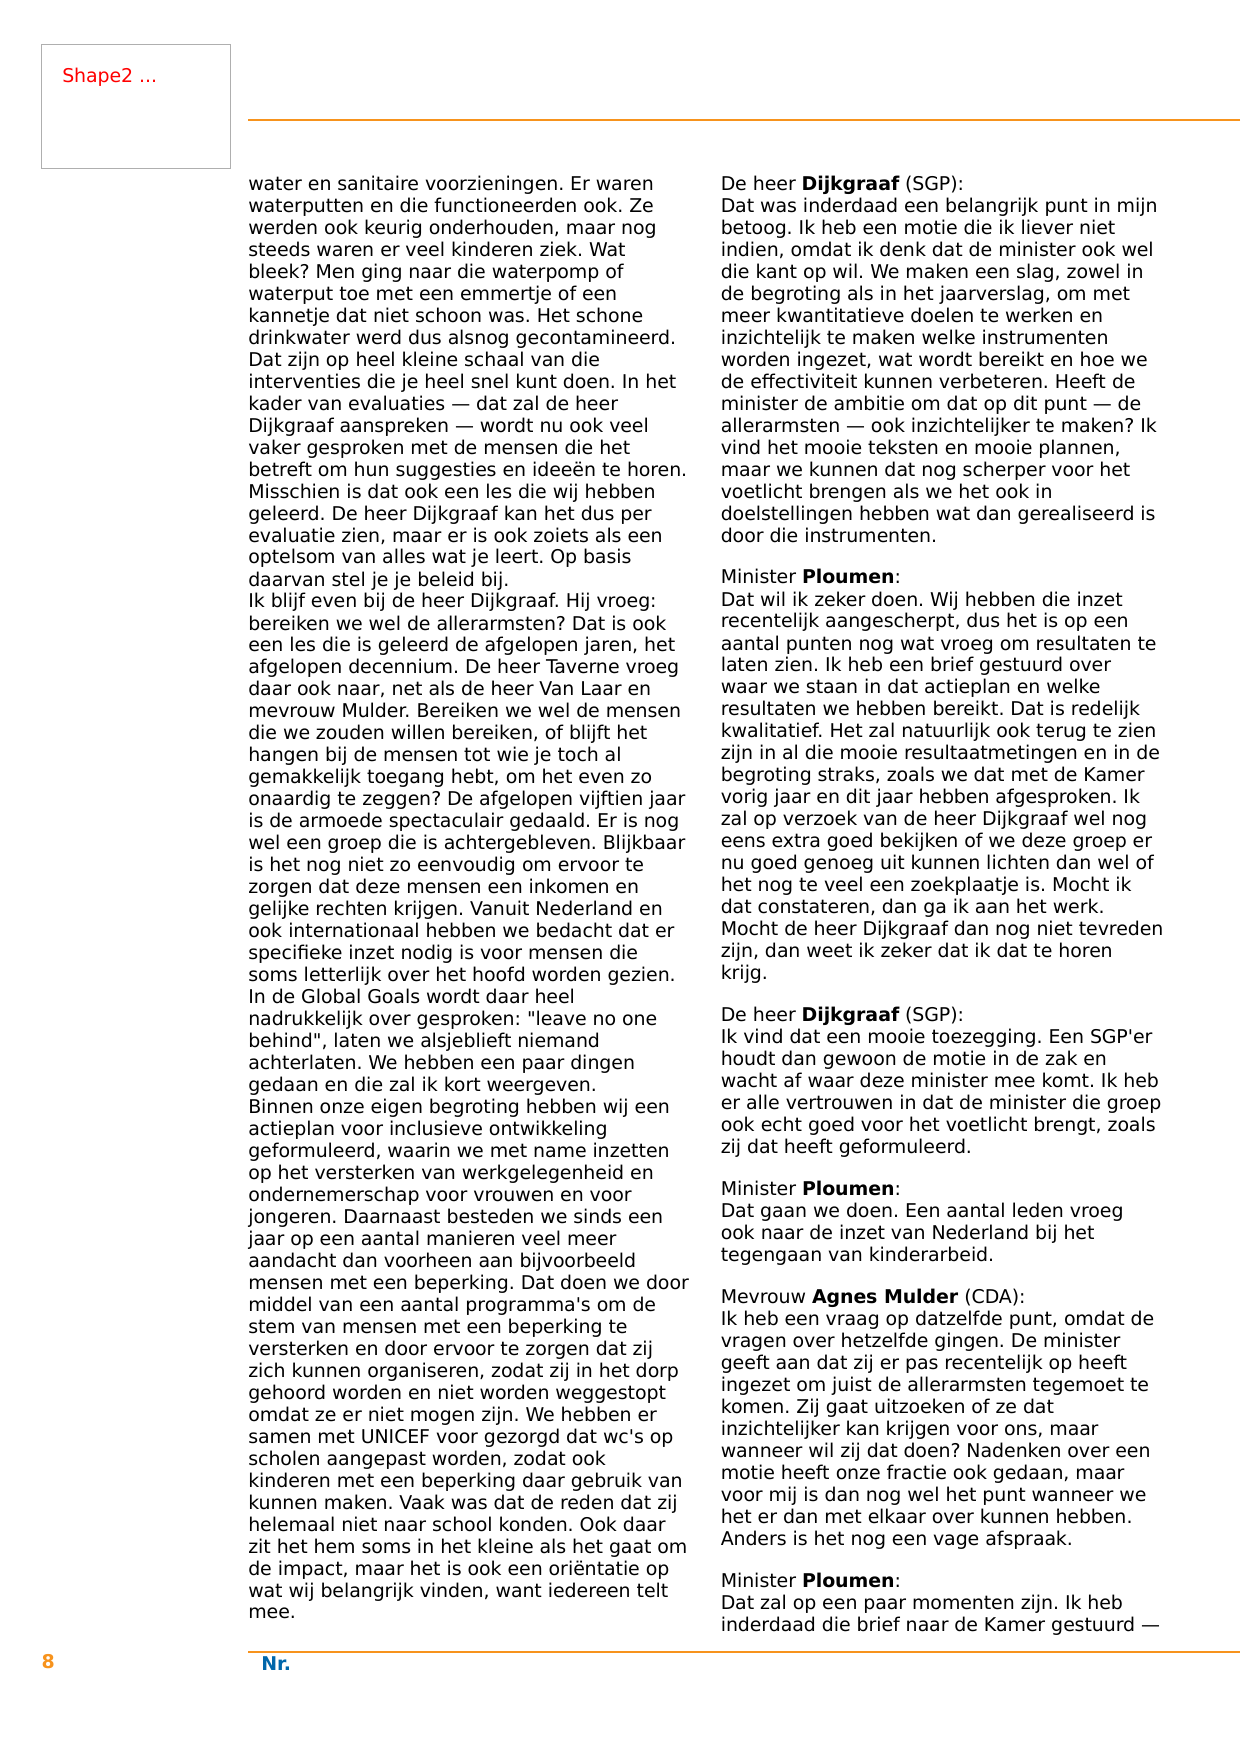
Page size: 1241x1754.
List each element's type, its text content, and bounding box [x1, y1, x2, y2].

text Ik heb een vraag op datzelfde punt, omdat de vragen over hetzelfde gingen. De minister geeft aan dat zij er pas recentelijk op heeft ingezet om juist de allerarmsten tegemoet te komen. Zij gaat uitzoeken of ze dat inzichtelijker kan krijgen voor ons, maar wanneer wil zij dat doen? Nadenken over een motie heeft onze fractie ook gedaan, maar voor mij is dan nog wel het punt wanneer we het er dan met elkaar over kunnen hebben. Anders is het nog een vage afspraak. [721, 1308, 1163, 1549]
text Binnen onze eigen begroting hebben wij een actieplan voor inclusieve ontwikkeling geformuleerd, waarin we met name inzetten op het versterken van werkgelegenheid en ondernemerschap voor vrouwen en voor jongeren. Daarnaast besteden we sinds een jaar op een aantal manieren veel meer aandacht dan voorheen aan bijvoorbeeld mensen met een beperking. Dat doen we door middel van een aantal programma's om de stem van mensen met een beperking te versterken en door ervoor te zorgen dat zij zich kunnen organiseren, zodat zij in het dorp gehoord worden en niet worden weggestopt omdat ze er niet mogen zijn. We hebben er samen met UNICEF voor gezorgd dat wc's op scholen aangepast worden, zodat ook kinderen met een beperking daar gebruik van kunnen maken. Vaak was dat de reden dat zij helemaal niet naar school konden. Ook daar zit het hem soms in het kleine als het gaat om de impact, maar het is ook een oriëntatie op wat wij belangrijk vinden, want iedereen telt mee. [248, 1096, 691, 1623]
text Minister Ploumen: [721, 1569, 1163, 1592]
text water en sanitaire voorzieningen. Er waren waterputten en die functioneerden ook. Ze werden ook keurig onderhouden, maar nog steeds waren er veel kinderen ziek. Wat bleek? Men ging naar die waterpomp of waterput toe met een emmertje of een kannetje dat niet schoon was. Het schone drinkwater werd dus alsnog gecontamineerd. Dat zijn op heel kleine schaal van die interventies die je heel snel kunt doen. In het kader van evaluaties — dat zal de heer Dijkgraaf aanspreken — wordt nu ook veel vaker gesproken met de mensen die het betreft om hun suggesties en ideeën te horen. Misschien is dat ook een les die wij hebben geleerd. De heer Dijkgraaf kan het dus per evaluatie zien, maar er is ook zoiets als een optelsom van alles wat je leert. Op basis daarvan stel je je beleid bij. [248, 173, 691, 590]
text Ik vind dat een mooie toezegging. Een SGP'er houdt dan gewoon de motie in de zak en wacht af waar deze minister mee komt. Ik heb er alle vertrouwen in dat de minister die groep ook echt goed voor het voetlicht brengt, zoals zij dat heeft geformuleerd. [721, 1026, 1163, 1158]
text Dat gaan we doen. Een aantal leden vroeg ook naar de inzet van Nederland bij het tegengaan van kinderarbeid. [721, 1200, 1163, 1266]
text Dat zal op een paar momenten zijn. Ik heb inderdaad die brief naar de Kamer gestuurd — [721, 1592, 1163, 1636]
text Mevrouw Agnes Mulder (CDA): [721, 1286, 1163, 1308]
text Minister Ploumen: [721, 566, 1163, 588]
text De heer Dijkgraaf (SGP): [721, 1004, 1163, 1026]
text Dat wil ik zeker doen. Wij hebben die inzet recentelijk aangescherpt, dus het is op een aantal punten nog wat vroeg om resultaten te laten zien. Ik heb een brief gestuurd over waar we staan in dat actieplan en welke resultaten we hebben bereikt. Dat is redelijk kwalitatief. Het zal natuurlijk ook terug te zien zijn in al die mooie resultaatmetingen en in de begroting straks, zoals we dat met de Kamer vorig jaar en dit jaar hebben afgesproken. Ik zal op verzoek van de heer Dijkgraaf wel nog eens extra goed bekijken of we deze groep er nu goed genoeg uit kunnen lichten dan wel of het nog te veel een zoekplaatje is. Mocht ik dat constateren, dan ga ik aan het werk. Mocht de heer Dijkgraaf dan nog niet tevreden zijn, dan weet ik zeker dat ik dat te horen krijg. [721, 588, 1163, 984]
text Ik blijf even bij de heer Dijkgraaf. Hij vroeg: bereiken we wel de allerarmsten? Dat is ook een les die is geleerd de afgelopen jaren, het afgelopen decennium. De heer Taverne vroeg daar ook naar, net als de heer Van Laar en mevrouw Mulder. Bereiken we wel de mensen die we zouden willen bereiken, of blijft het hangen bij de mensen tot wie je toch al gemakkelijk toegang hebt, om het even zo onaardig te zeggen? De afgelopen vijftien jaar is de armoede spectaculair gedaald. Er is nog wel een groep die is achtergebleven. Blijkbaar is het nog niet zo eenvoudig om ervoor te zorgen dat deze mensen een inkomen en gelijke rechten krijgen. Vanuit Nederland en ook internationaal hebben we bedacht dat er specifieke inzet nodig is voor mensen die soms letterlijk over het hoofd worden gezien. In de Global Goals wordt daar heel nadrukkelijk over gesproken: "leave no one behind", laten we alsjeblieft niemand achterlaten. We hebben een paar dingen gedaan en die zal ik kort weergeven. [248, 590, 691, 1096]
text Minister Ploumen: [721, 1178, 1163, 1200]
text Dat was inderdaad een belangrijk punt in mijn betoog. Ik heb een motie die ik liever niet indien, omdat ik denk dat de minister ook wel die kant op wil. We maken een slag, zowel in de begroting als in het jaarverslag, om met meer kwantitatieve doelen te werken en inzichtelijk te maken welke instrumenten worden ingezet, wat wordt bereikt en hoe we de effectiviteit kunnen verbeteren. Heeft de minister de ambitie om dat op dit punt — de allerarmsten — ook inzichtelijker te maken? Ik vind het mooie teksten en mooie plannen, maar we kunnen dat nog scherper voor het voetlicht brengen als we het ook in doelstellingen hebben wat dan gerealiseerd is door die instrumenten. [721, 195, 1163, 546]
text De heer Dijkgraaf (SGP): [721, 173, 1163, 195]
